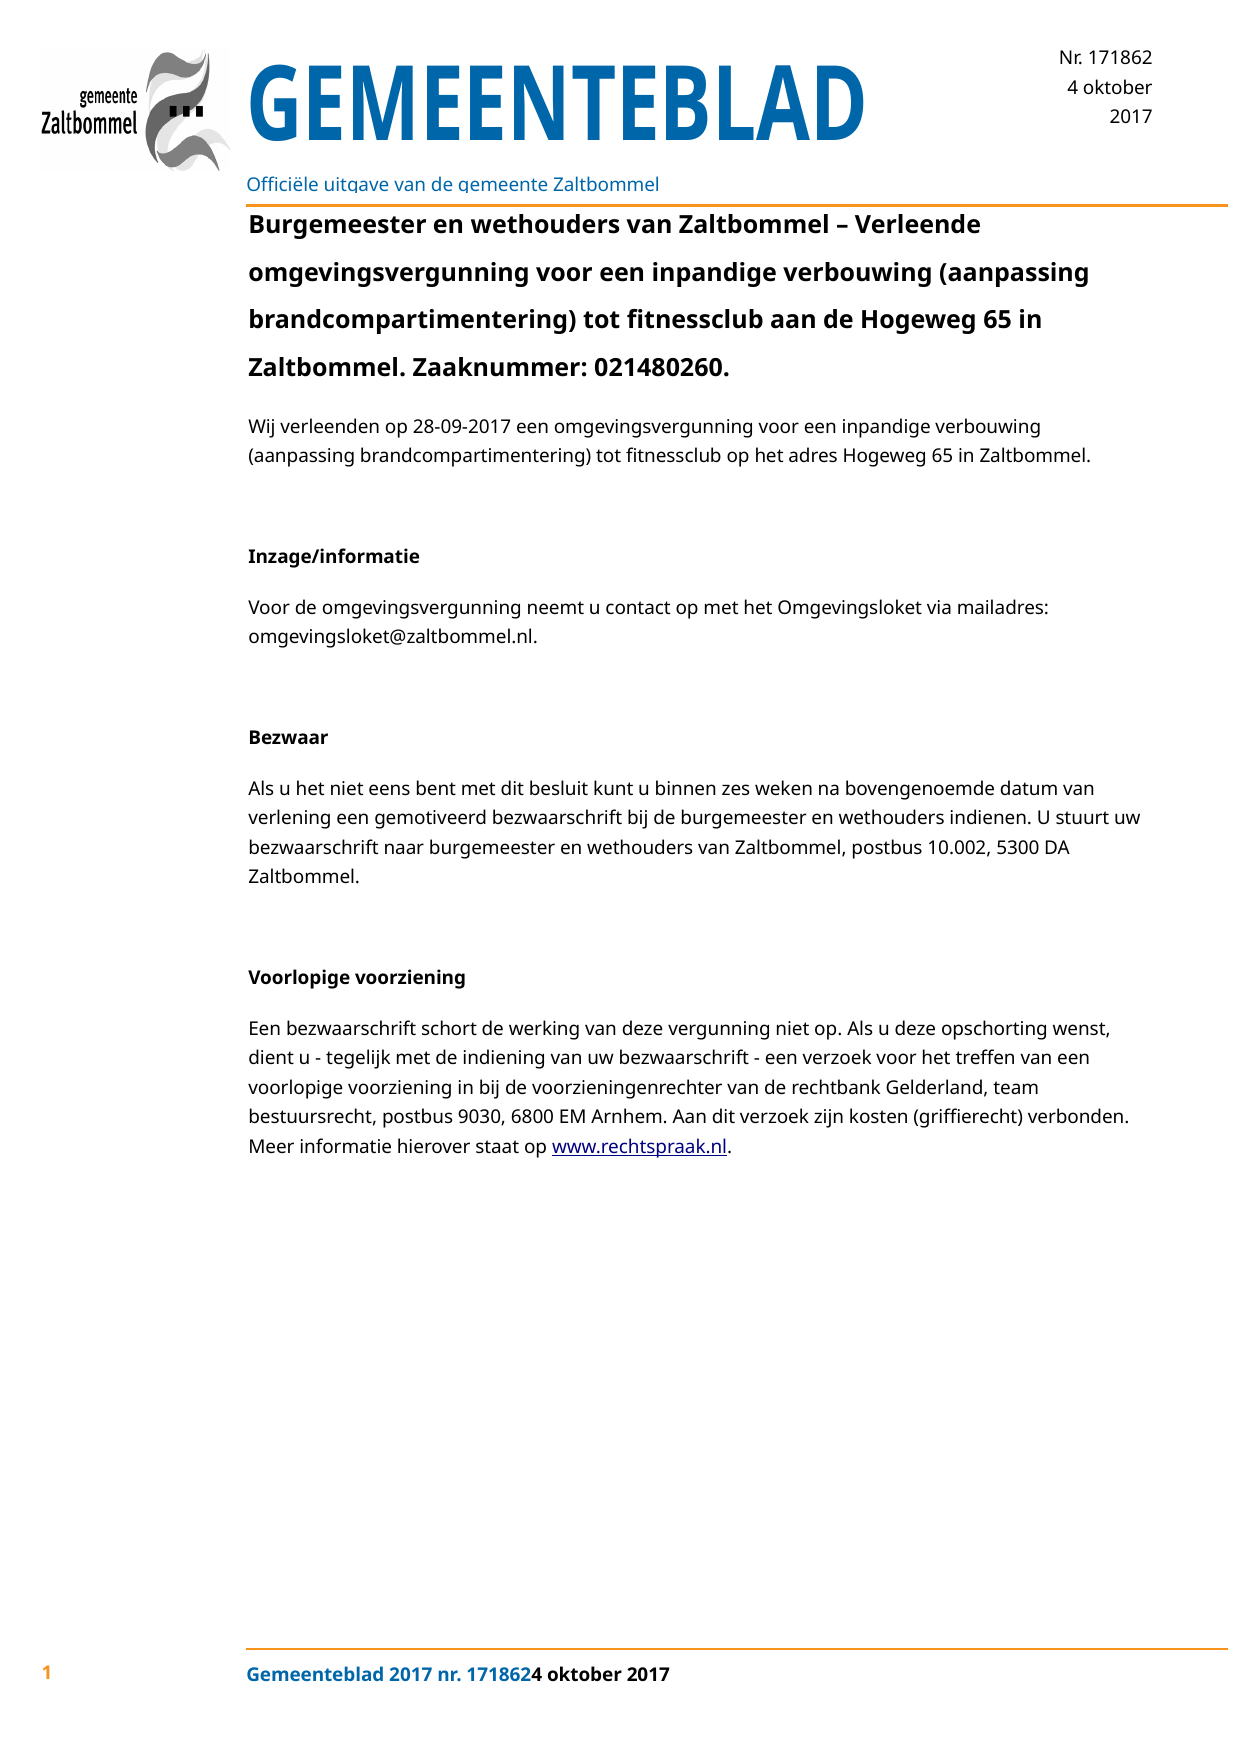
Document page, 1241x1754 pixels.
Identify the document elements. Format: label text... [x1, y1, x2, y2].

text Voor de omgevingsvergunning neemt u contact op met het Omgevingsloket via mailadres: omgevingsloket@zaltbommel.nl. [248, 594, 1152, 649]
picture [41, 47, 231, 172]
text Als u het niet eens bent met dit besluit kunt u binnen zes weken na bovengenoemde datum van verlening een gemotiveerd bezwaarschrift bij de burgemeester en wethouders indienen. U stuurt uw bezwaarschrift naar burgemeester en wethouders van Zaltbommel, postbus 10.002, 5300 DA Zaltbommel. [248, 775, 1152, 889]
text Inzage/informatie [248, 543, 1152, 569]
text Bezwaar [248, 724, 1152, 750]
text Burgemeester en wethouders van Zaltbommel – Verleende omgevingsvergunning voor een inpandige verbouwing (aanpassing brandcompartimentering) tot fitnessclub aan de Hogeweg 65 in Zaltbommel. Zaaknummer: 021480260. [248, 207, 1152, 384]
text Een bezwaarschrift schort de werking van deze vergunning niet op. Als u deze opschorting wenst, dient u - tegelijk met de indiening van uw bezwaarschrift - een verzoek voor het treffen van een voorlopige voorziening in bij de voorzieningenrechter van de rechtbank Gelderland, team bestuursrecht, postbus 9030, 6800 EM Arnhem. Aan dit verzoek zijn kosten (griffierecht) verbonden. Meer informatie hierover staat op www.rechtspraak.nl. [248, 1015, 1152, 1159]
text Wij verleenden op 28-09-2017 een omgevingsvergunning voor een inpandige verbouwing (aanpassing brandcompartimentering) tot fitnessclub op het adres Hogeweg 65 in Zaltbommel. [248, 413, 1152, 468]
text Voorlopige voorziening [248, 964, 1152, 990]
